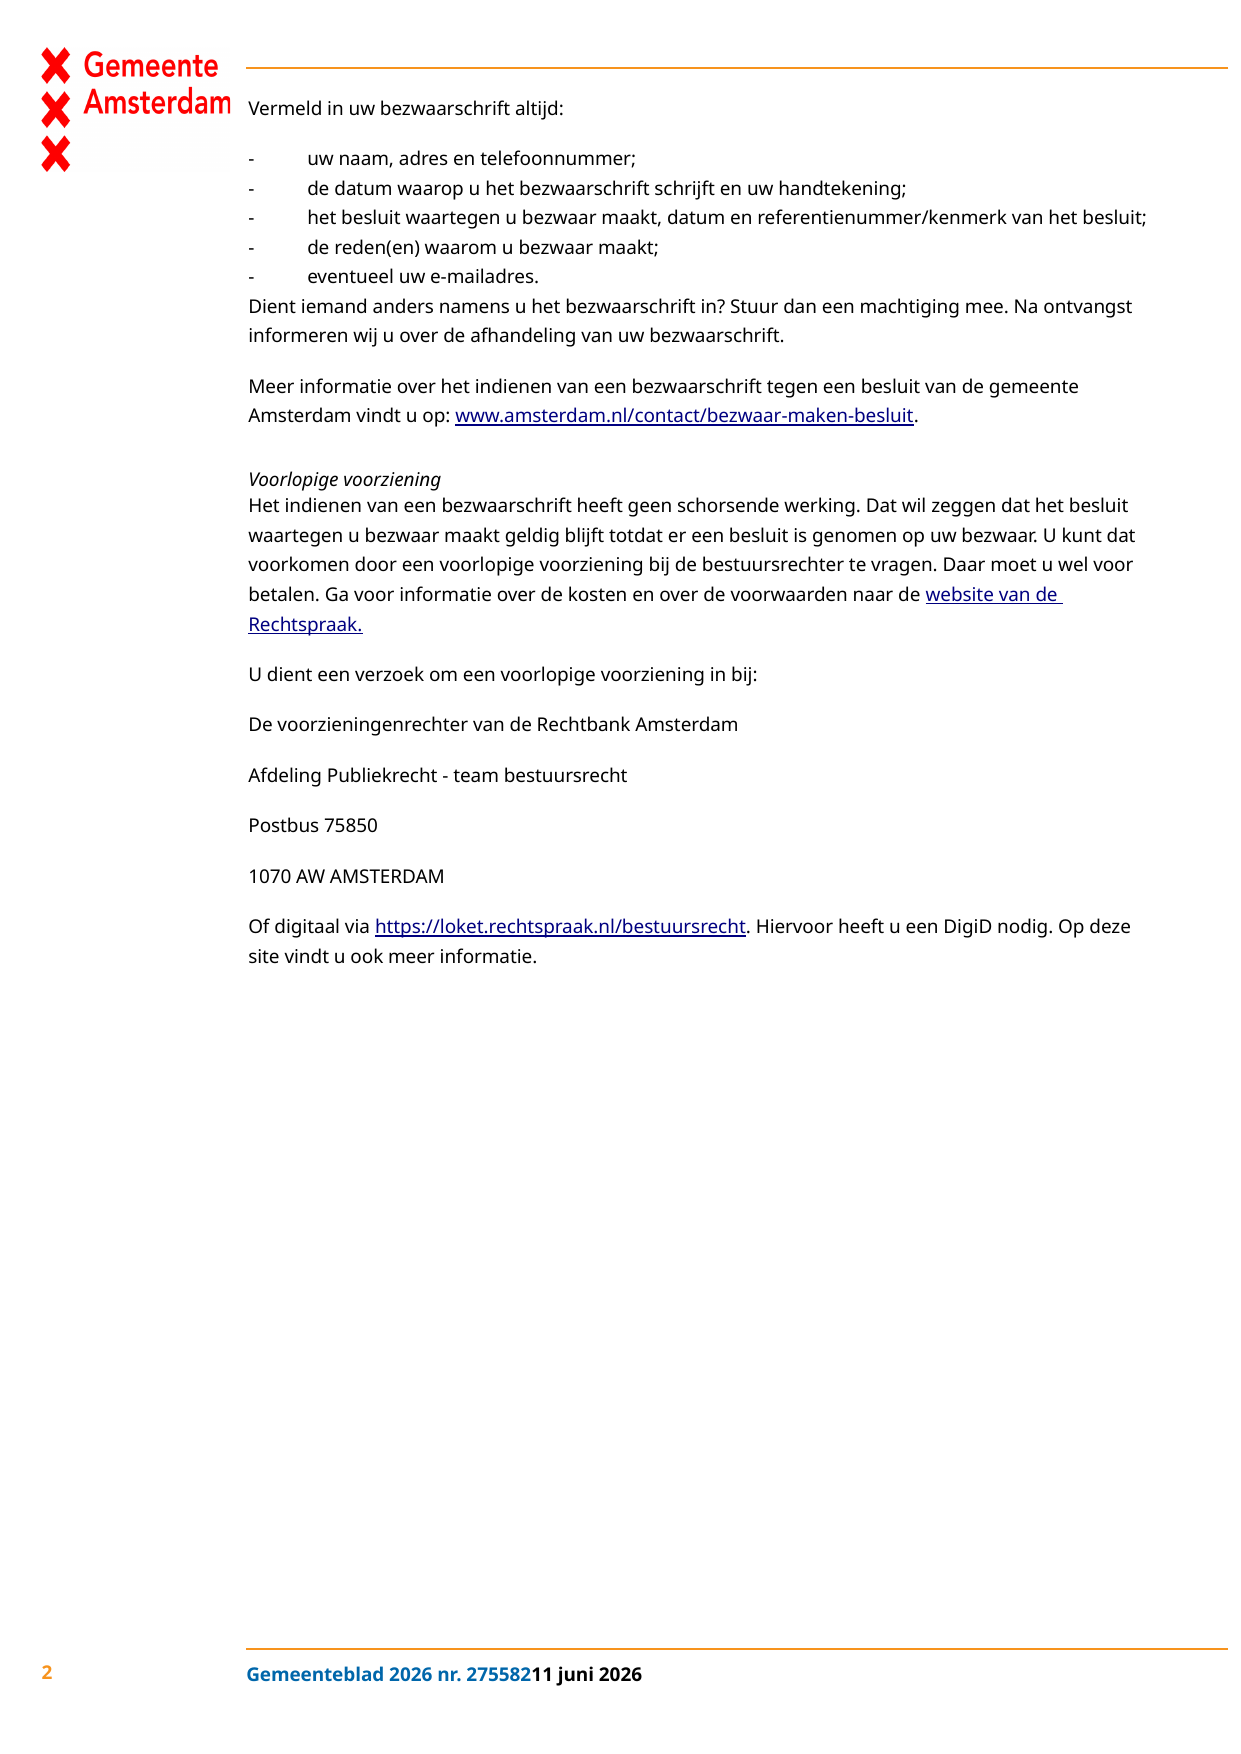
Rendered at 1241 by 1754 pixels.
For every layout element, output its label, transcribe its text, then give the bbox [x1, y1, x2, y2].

text Postbus 75850 [248, 812, 1152, 838]
list eventueel uw e-mailadres. [248, 263, 1152, 289]
text Of digitaal via https://loket.rechtspraak.nl/bestuursrecht. Hiervoor heeft u een DigiD nodig. Op deze site vindt u ook meer informatie. [248, 913, 1152, 968]
text Het indienen van een bezwaarschrift heeft geen schorsende werking. Dat wil zeggen dat het besluit waartegen u bezwaar maakt geldig blijft totdat er een besluit is genomen op uw bezwaar. U kunt dat voorkomen door een voorlopige voorziening bij de bestuursrechter te vragen. Daar moet u wel voor betalen. Ga voor informatie over de kosten en over de voorwaarden naar de website van de Rechtspraak. [248, 492, 1152, 636]
list het besluit waartegen u bezwaar maakt, datum en referentienummer/kenmerk van het besluit; [248, 204, 1152, 230]
text Dient iemand anders namens u het bezwaarschrift in? Stuur dan een machtiging mee. Na ontvangst informeren wij u over de afhandeling van uw bezwaarschrift. [248, 293, 1152, 348]
text Vermeld in uw bezwaarschrift altijd: [248, 95, 1152, 121]
text U dient een verzoek om een voorlopige voorziening in bij: [248, 661, 1152, 687]
picture [41, 47, 231, 172]
text Voorlopige voorziening [248, 467, 1152, 492]
text 1070 AW AMSTERDAM [248, 863, 1152, 888]
list uw naam, adres en telefoonnummer; [248, 145, 1152, 171]
text Meer informatie over het indienen van een bezwaarschrift tegen een besluit van de gemeente Amsterdam vindt u op: www.amsterdam.nl/contact/bezwaar-maken-besluit. [248, 373, 1152, 428]
list de datum waarop u het bezwaarschrift schrijft en uw handtekening; [248, 175, 1152, 201]
list de reden(en) waarom u bezwaar maakt; [248, 234, 1152, 260]
text Afdeling Publiekrecht - team bestuursrecht [248, 762, 1152, 788]
text De voorzieningenrechter van de Rechtbank Amsterdam [248, 712, 1152, 737]
